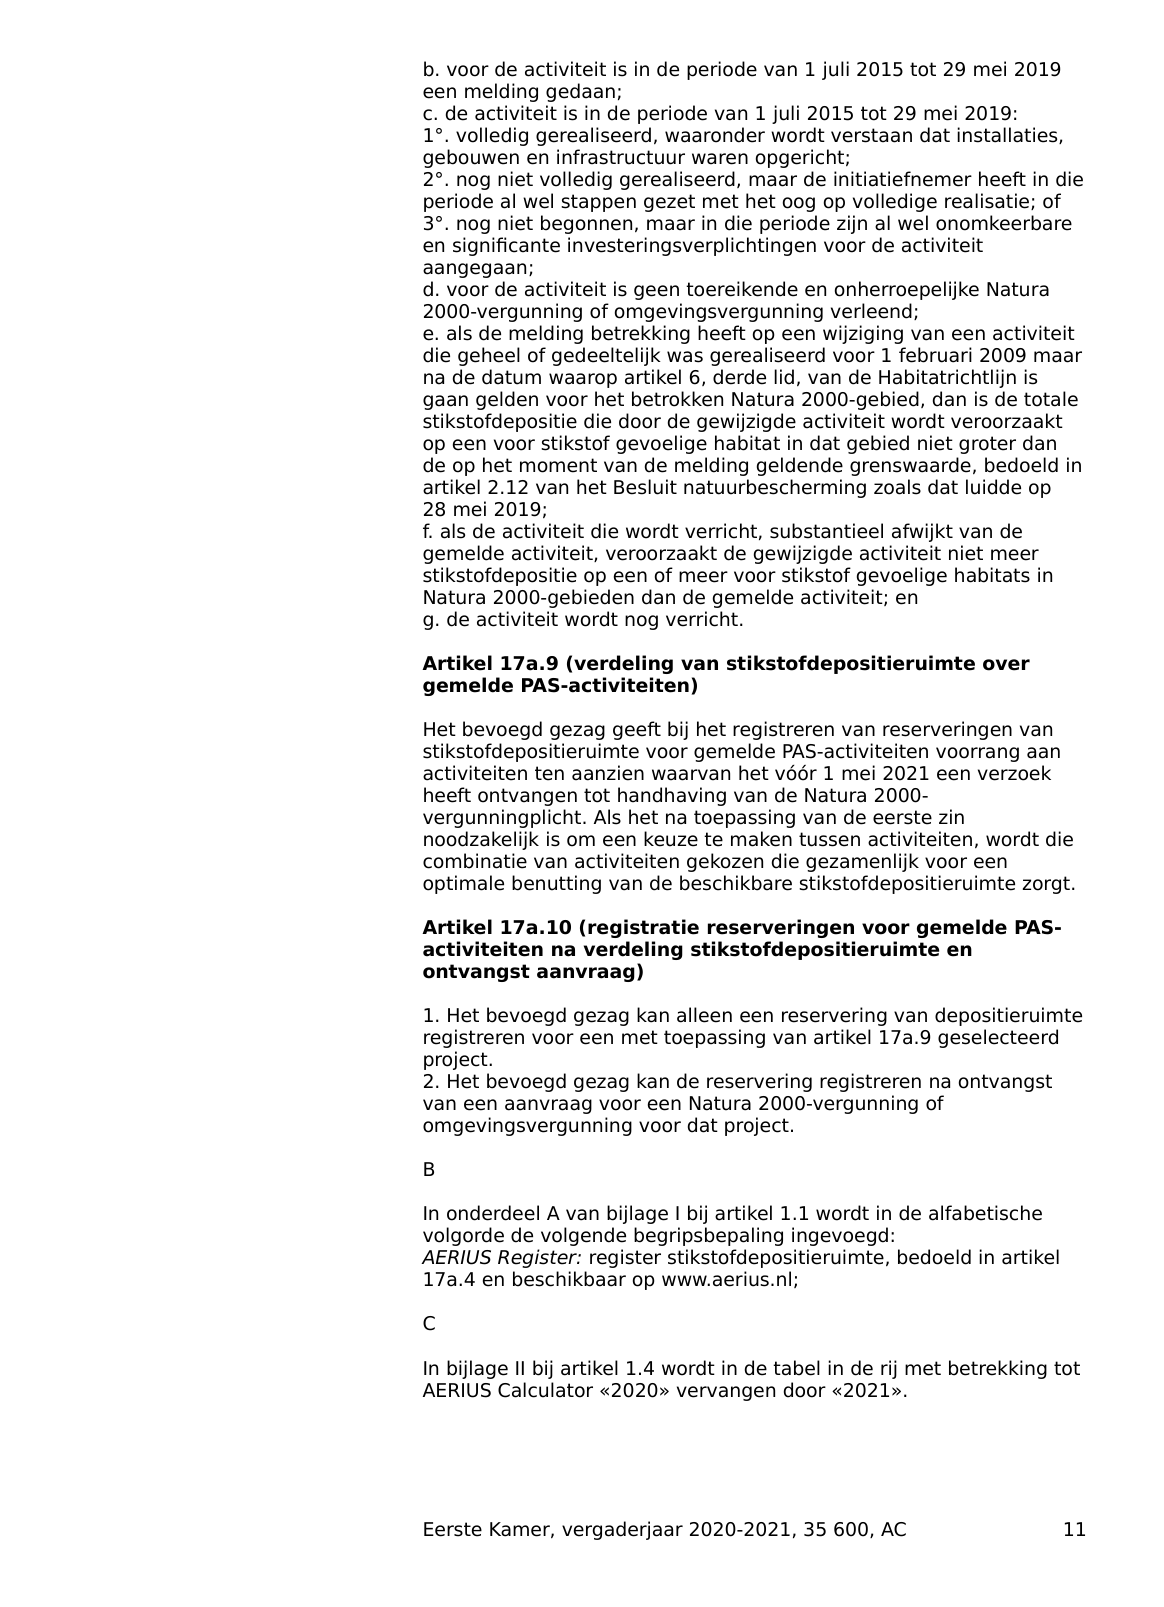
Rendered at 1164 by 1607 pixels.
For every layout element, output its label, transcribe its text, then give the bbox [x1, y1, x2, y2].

text g. de activiteit wordt nog verricht. [422, 608, 1087, 631]
subtitle B [422, 1159, 1087, 1181]
text c. de activiteit is in de periode van 1 juli 2015 tot 29 mei 2019: [422, 103, 1087, 125]
text In onderdeel A van bijlage I bij artikel 1.1 wordt in de alfabetische volgorde de volgende begripsbepaling ingevoegd: [422, 1203, 1087, 1247]
text 2. Het bevoegd gezag kan de reservering registreren na ontvangst van een aanvraag voor een Natura 2000-vergunning of omgevingsvergunning voor dat project. [422, 1071, 1087, 1137]
text d. voor de activiteit is geen toereikende en onherroepelijke Natura 2000-vergunning of omgevingsvergunning verleend; [422, 279, 1087, 323]
subtitle Artikel 17a.10 (registratie reserveringen voor gemelde PAS-activiteiten na verdeling stikstofdepositieruimte en ontvangst aanvraag) [422, 917, 1087, 983]
text 1°. volledig gerealiseerd, waaronder wordt verstaan dat installaties, gebouwen en infrastructuur waren opgericht; [422, 125, 1087, 169]
text 1. Het bevoegd gezag kan alleen een reservering van depositieruimte registreren voor een met toepassing van artikel 17a.9 geselecteerd project. [422, 1005, 1087, 1071]
text In bijlage II bij artikel 1.4 wordt in de tabel in de rij met betrekking tot AERIUS Calculator «2020» vervangen door «2021». [422, 1357, 1087, 1401]
text Het bevoegd gezag geeft bij het registreren van reserveringen van stikstofdepositieruimte voor gemelde PAS-activiteiten voorrang aan activiteiten ten aanzien waarvan het vóór 1 mei 2021 een verzoek heeft ontvangen tot handhaving van de Natura 2000-vergunningplicht. Als het na toepassing van de eerste zin noodzakelijk is om een keuze te maken tussen activiteiten, wordt die combinatie van activiteiten gekozen die gezamenlijk voor een optimale benutting van de beschikbare stikstofdepositieruimte zorgt. [422, 719, 1087, 895]
text b. voor de activiteit is in de periode van 1 juli 2015 tot 29 mei 2019 een melding gedaan; [422, 59, 1087, 103]
text 3°. nog niet begonnen, maar in die periode zijn al wel onomkeerbare en significante investeringsverplichtingen voor de activiteit aangegaan; [422, 213, 1087, 279]
text AERIUS Register: register stikstofdepositieruimte, bedoeld in artikel 17a.4 en beschikbaar op www.aerius.nl; [422, 1247, 1087, 1291]
subtitle Artikel 17a.9 (verdeling van stikstofdepositieruimte over gemelde PAS-activiteiten) [422, 653, 1087, 697]
text e. als de melding betrekking heeft op een wijziging van een activiteit die geheel of gedeeltelijk was gerealiseerd voor 1 februari 2009 maar na de datum waarop artikel 6, derde lid, van de Habitatrichtlijn is gaan gelden voor het betrokken Natura 2000-gebied, dan is de totale stikstofdepositie die door de gewijzigde activiteit wordt veroorzaakt op een voor stikstof gevoelige habitat in dat gebied niet groter dan de op het moment van de melding geldende grenswaarde, bedoeld in artikel 2.12 van het Besluit natuurbescherming zoals dat luidde op 28 mei 2019; [422, 323, 1087, 521]
text 2°. nog niet volledig gerealiseerd, maar de initiatiefnemer heeft in die periode al wel stappen gezet met het oog op volledige realisatie; of [422, 169, 1087, 213]
subtitle C [422, 1313, 1087, 1335]
text f. als de activiteit die wordt verricht, substantieel afwijkt van de gemelde activiteit, veroorzaakt de gewijzigde activiteit niet meer stikstofdepositie op een of meer voor stikstof gevoelige habitats in Natura 2000-gebieden dan de gemelde activiteit; en [422, 521, 1087, 608]
